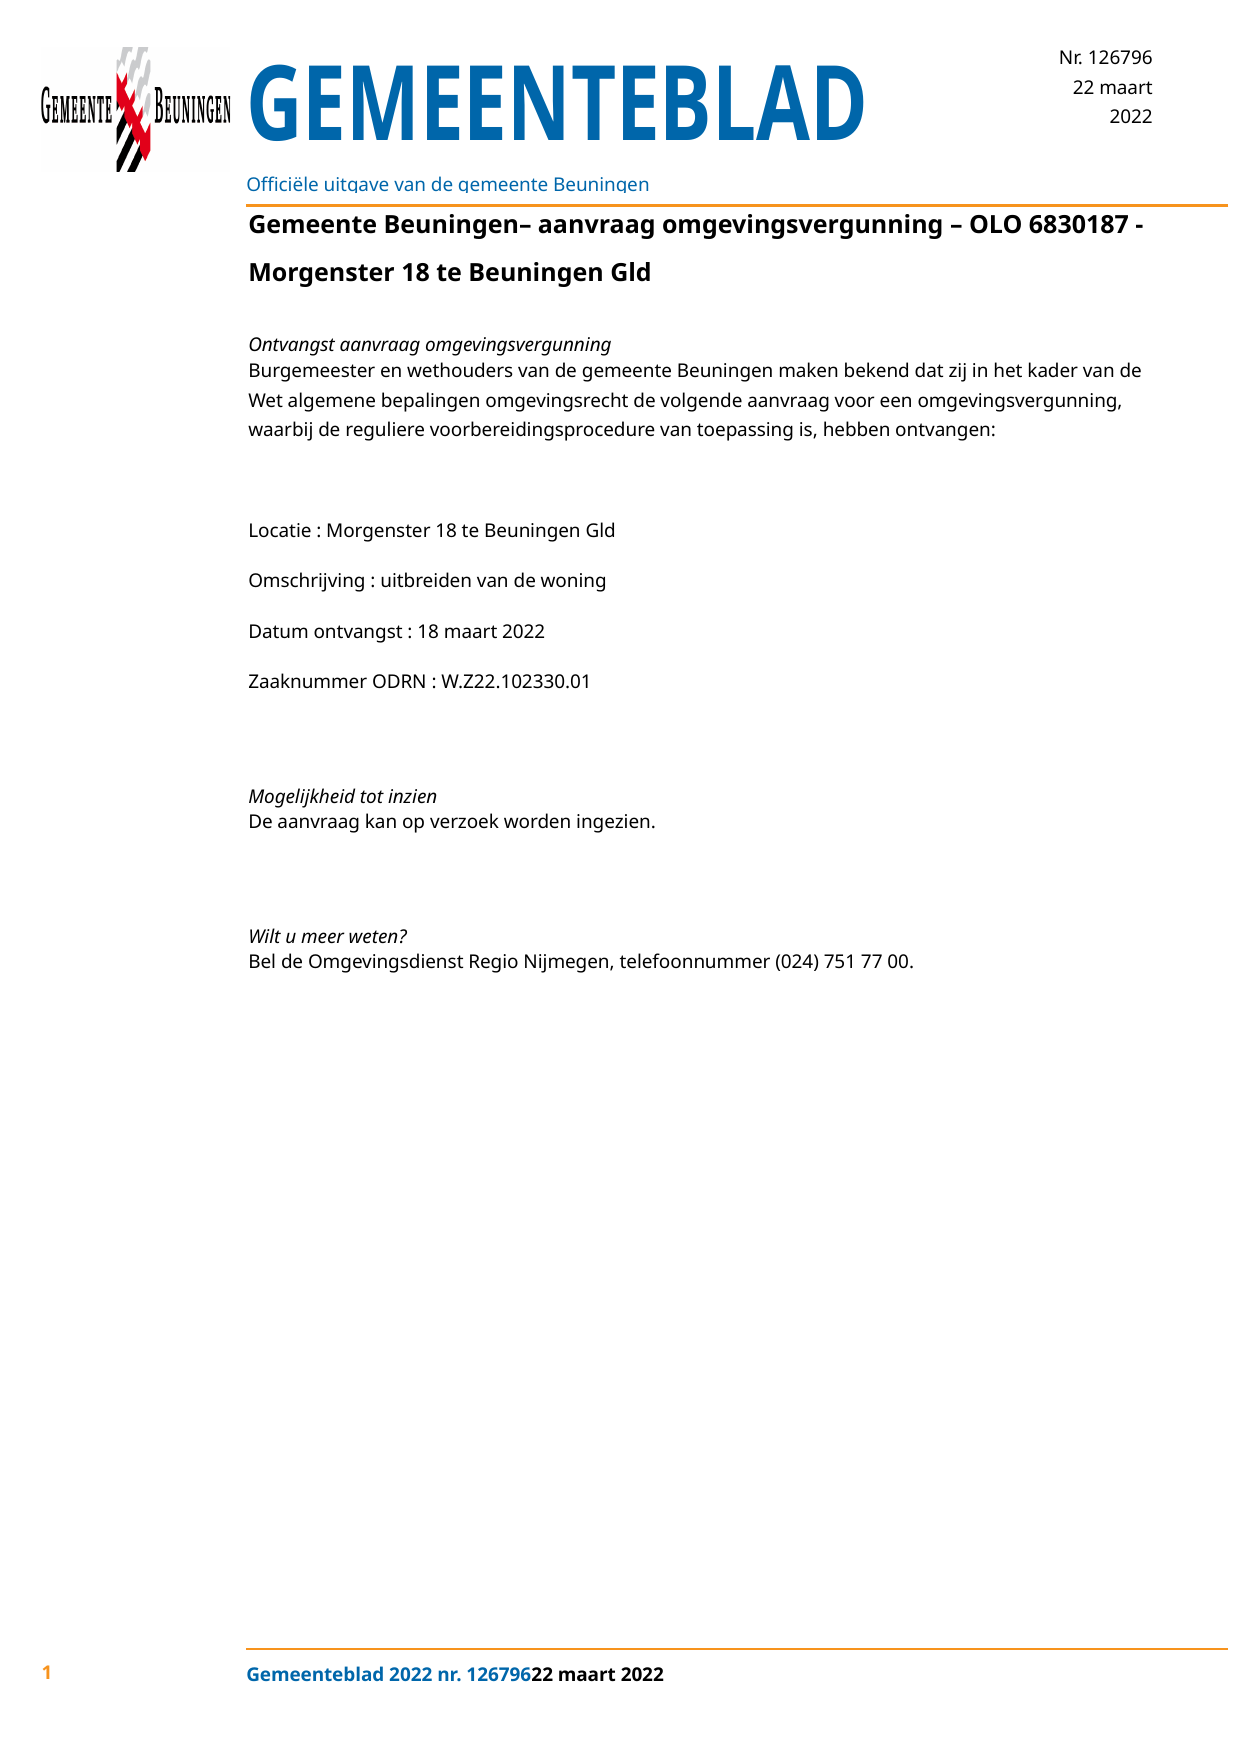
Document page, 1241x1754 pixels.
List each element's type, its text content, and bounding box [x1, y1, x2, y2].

text Zaaknummer ODRN : W.Z22.102330.01 [248, 668, 1152, 694]
text Omschrijving : uitbreiden van de woning [248, 568, 1152, 593]
text Mogelijkheid tot inzien [248, 783, 1152, 808]
text Bel de Omgevingsdienst Regio Nijmegen, telefoonnummer (024) 751 77 00. [248, 949, 1152, 974]
text Locatie : Morgenster 18 te Beuningen Gld [248, 517, 1152, 543]
text Datum ontvangst : 18 maart 2022 [248, 618, 1152, 644]
picture [41, 47, 231, 172]
text De aanvraag kan op verzoek worden ingezien. [248, 808, 1152, 834]
text Wilt u meer weten? [248, 923, 1152, 949]
text Burgemeester en wethouders van de gemeente Beuningen maken bekend dat zij in het kader van de Wet algemene bepalingen omgevingsrecht de volgende aanvraag voor een omgevingsvergunning, waarbij de reguliere voorbereidingsprocedure van toepassing is, hebben ontvangen: [248, 357, 1152, 442]
text Gemeente Beuningen– aanvraag omgevingsvergunning – OLO 6830187 - Morgenster 18 te Beuningen Gld [248, 207, 1152, 288]
text Ontvangst aanvraag omgevingsvergunning [248, 331, 1152, 357]
